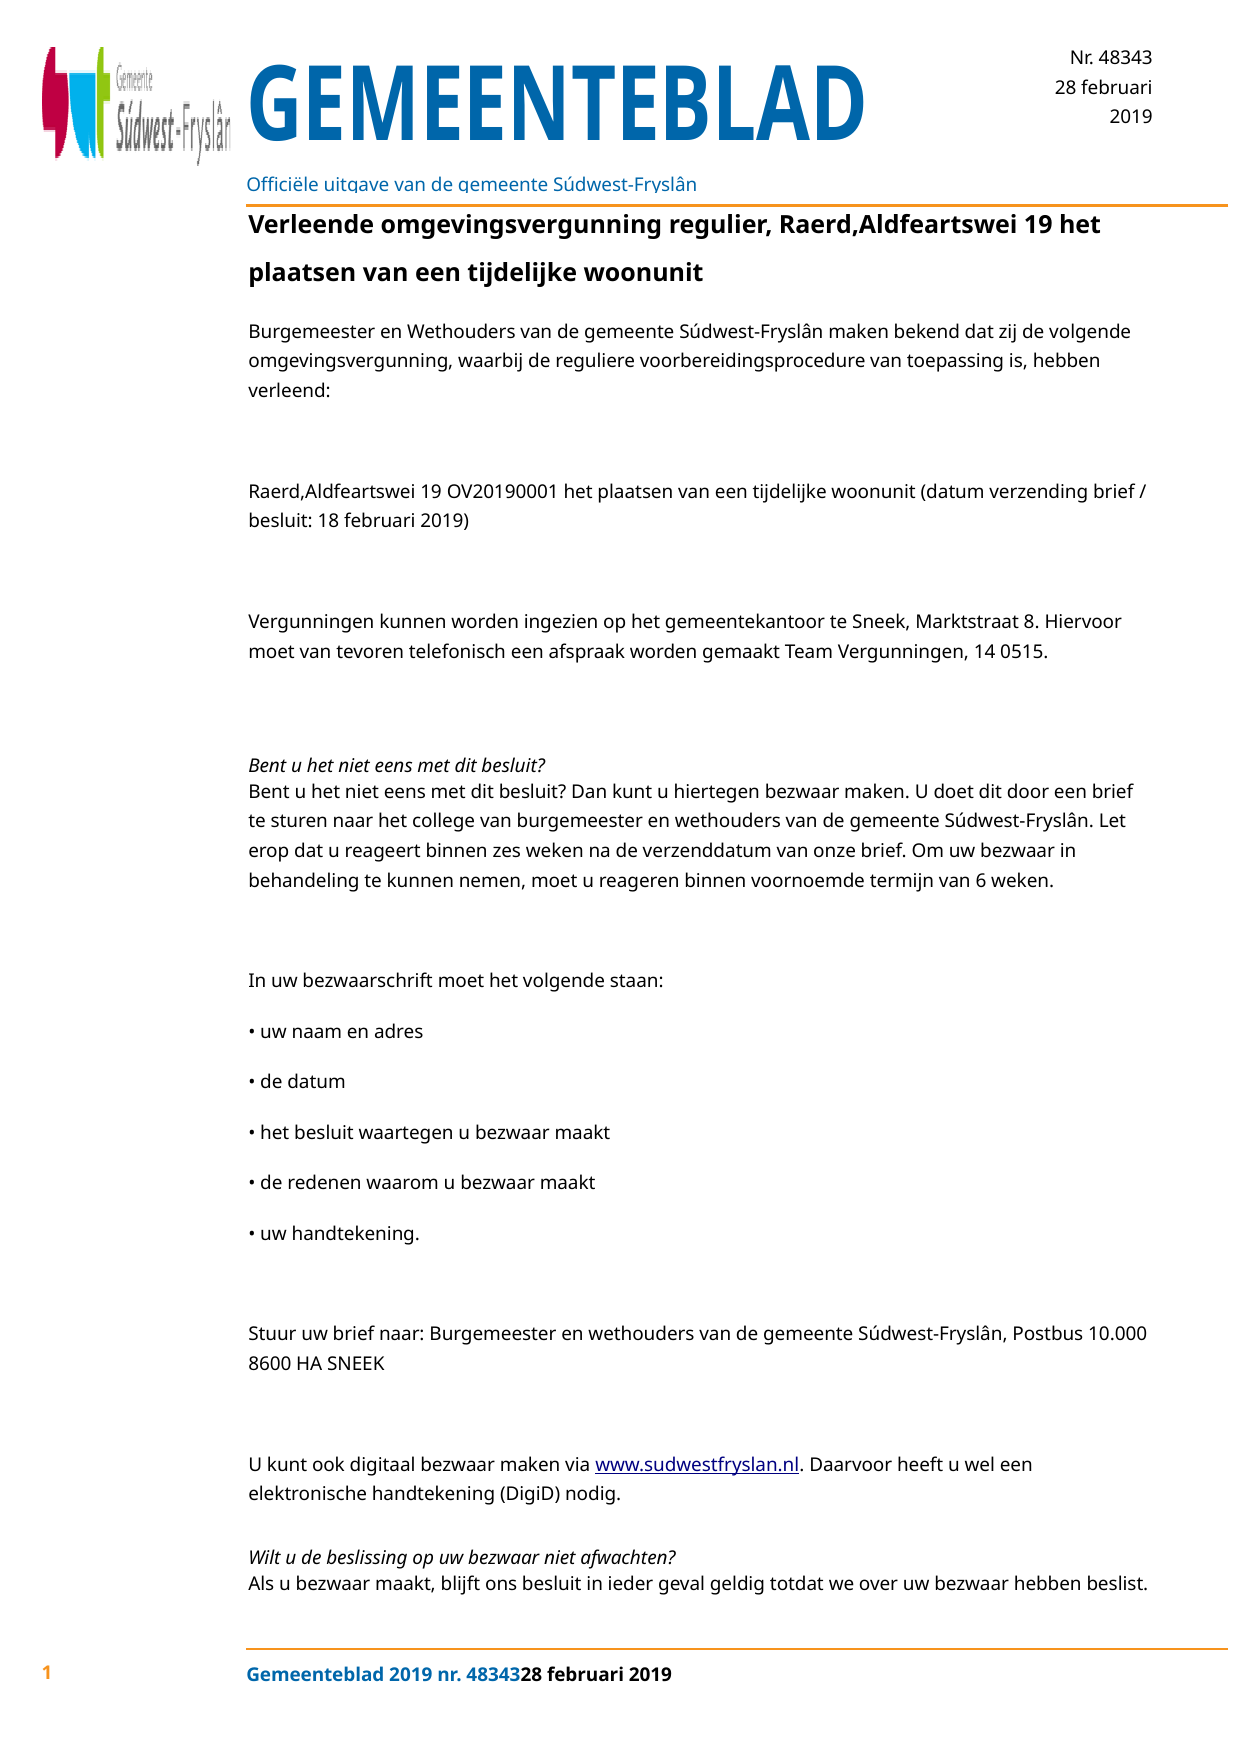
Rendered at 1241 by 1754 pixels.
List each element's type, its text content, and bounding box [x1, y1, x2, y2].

text • uw handtekening. [248, 1220, 1152, 1245]
text • het besluit waartegen u bezwaar maakt [248, 1119, 1152, 1144]
text Stuur uw brief naar: Burgemeester en wethouders van de gemeente Súdwest-Fryslân, Postbus 10.000 8600 HA SNEEK [248, 1321, 1152, 1376]
text • uw naam en adres [248, 1018, 1152, 1044]
picture [41, 47, 231, 172]
text Vergunningen kunnen worden ingezien op het gemeentekantoor te Sneek, Marktstraat 8. Hiervoor moet van tevoren telefonisch een afspraak worden gemaakt Team Vergunningen, 14 0515. [248, 608, 1152, 664]
text Burgemeester en Wethouders van de gemeente Súdwest-Fryslân maken bekend dat zij de volgende omgevingsvergunning, waarbij de reguliere voorbereidingsprocedure van toepassing is, hebben verleend: [248, 318, 1152, 403]
text Wilt u de beslissing op uw bezwaar niet afwachten? [248, 1544, 1152, 1570]
text • de redenen waarom u bezwaar maakt [248, 1169, 1152, 1195]
text Raerd,Aldfeartswei 19 OV20190001 het plaatsen van een tijdelijke woonunit (datum verzending brief / besluit: 18 februari 2019) [248, 478, 1152, 533]
text In uw bezwaarschrift moet het volgende staan: [248, 968, 1152, 993]
text • de datum [248, 1068, 1152, 1094]
text Als u bezwaar maakt, blijft ons besluit in ieder geval geldig totdat we over uw bezwaar hebben beslist. [248, 1570, 1152, 1596]
text U kunt ook digitaal bezwaar maken via www.sudwestfryslan.nl. Daarvoor heeft u wel een elektronische handtekening (DigiD) nodig. [248, 1451, 1152, 1506]
text Bent u het niet eens met dit besluit? [248, 752, 1152, 778]
text Bent u het niet eens met dit besluit? Dan kunt u hiertegen bezwaar maken. U doet dit door een brief te sturen naar het college van burgemeester en wethouders van de gemeente Súdwest-Fryslân. Let erop dat u reageert binnen zes weken na de verzenddatum van onze brief. Om uw bezwaar in behandeling te kunnen nemen, moet u reageren binnen voornoemde termijn van 6 weken. [248, 778, 1152, 892]
text Verleende omgevingsvergunning regulier, Raerd,Aldfeartswei 19 het plaatsen van een tijdelijke woonunit [248, 207, 1152, 288]
